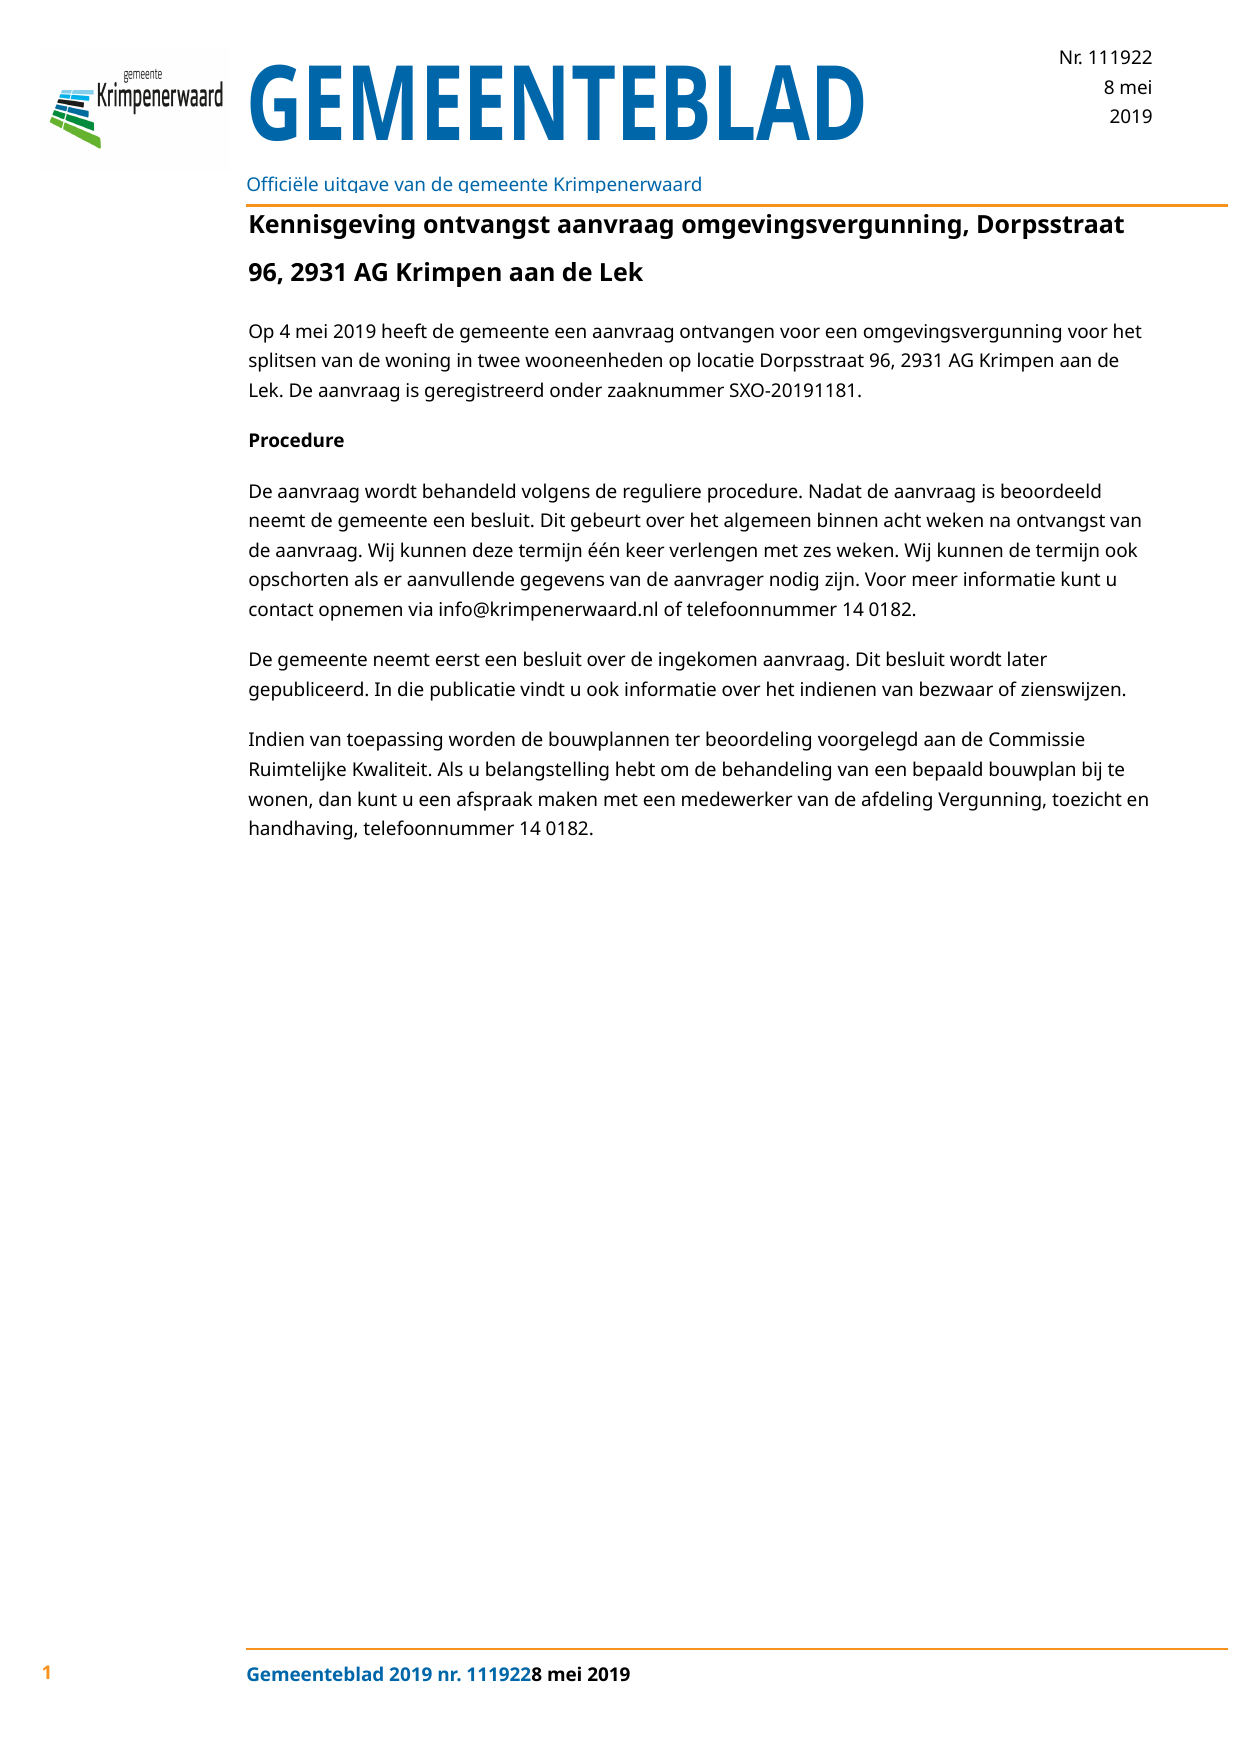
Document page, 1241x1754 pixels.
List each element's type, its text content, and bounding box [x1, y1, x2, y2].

text De aanvraag wordt behandeld volgens de reguliere procedure. Nadat de aanvraag is beoordeeld neemt de gemeente een besluit. Dit gebeurt over het algemeen binnen acht weken na ontvangst van de aanvraag. Wij kunnen deze termijn één keer verlengen met zes weken. Wij kunnen de termijn ook opschorten als er aanvullende gegevens van de aanvrager nodig zijn. Voor meer informatie kunt u contact opnemen via info@krimpenerwaard.nl of telefoonnummer 14 0182. [248, 478, 1152, 622]
picture [41, 47, 231, 172]
text Op 4 mei 2019 heeft de gemeente een aanvraag ontvangen voor een omgevingsvergunning voor het splitsen van de woning in twee wooneenheden op locatie Dorpsstraat 96, 2931 AG Krimpen aan de Lek. De aanvraag is geregistreerd onder zaaknummer SXO-20191181. [248, 318, 1152, 403]
text Indien van toepassing worden de bouwplannen ter beoordeling voorgelegd aan de Commissie Ruimtelijke Kwaliteit. Als u belangstelling hebt om de behandeling van een bepaald bouwplan bij te wonen, dan kunt u een afspraak maken met een medewerker van de afdeling Vergunning, toezicht en handhaving, telefoonnummer 14 0182. [248, 727, 1152, 841]
text Kennisgeving ontvangst aanvraag omgevingsvergunning, Dorpsstraat 96, 2931 AG Krimpen aan de Lek [248, 207, 1152, 288]
text Procedure [248, 427, 1152, 453]
text De gemeente neemt eerst een besluit over de ingekomen aanvraag. Dit besluit wordt later gepubliceerd. In die publicatie vindt u ook informatie over het indienen van bezwaar of zienswijzen. [248, 647, 1152, 702]
